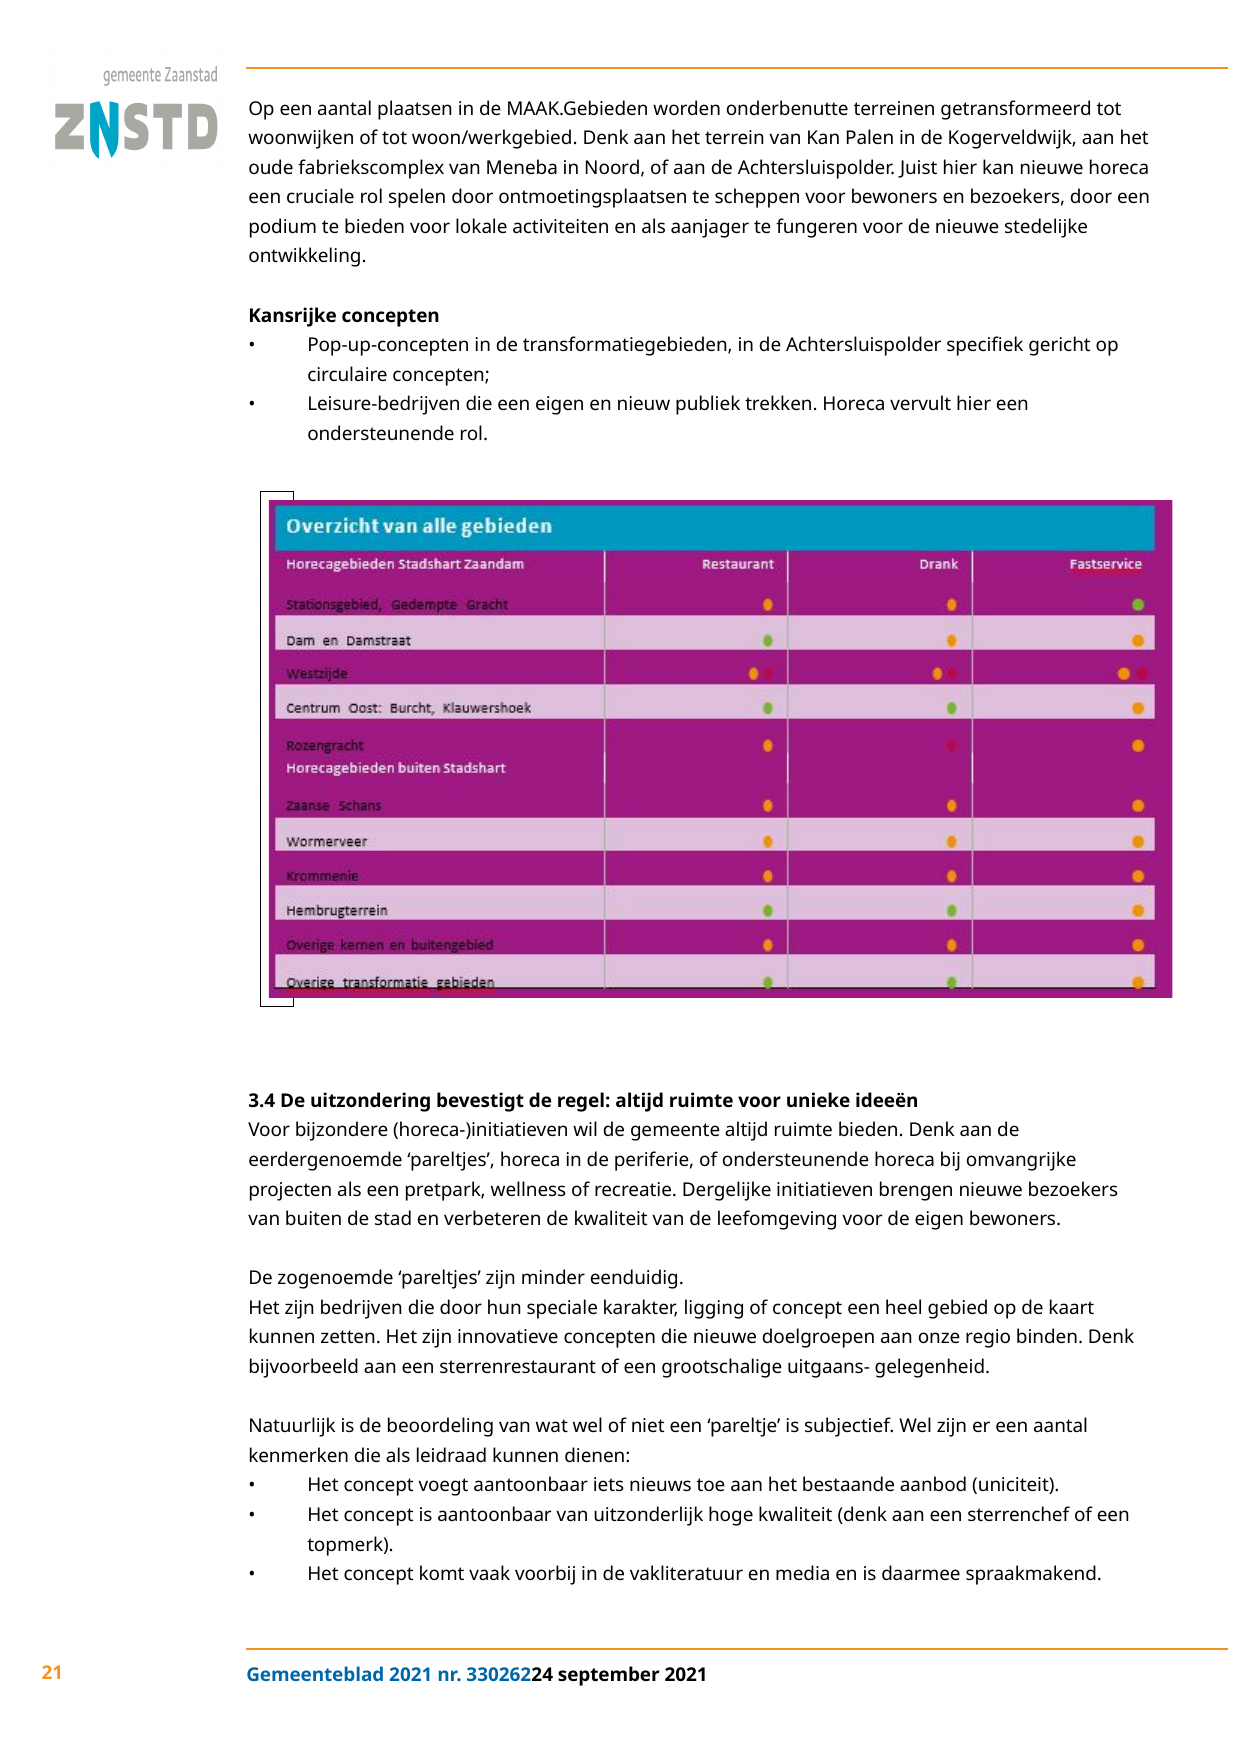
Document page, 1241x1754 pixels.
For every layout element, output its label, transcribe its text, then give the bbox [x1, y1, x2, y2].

text De zogenoemde ‘pareltjes’ zijn minder eenduidig. [248, 1264, 1152, 1290]
list Het concept komt vaak voorbij in de vakliteratuur en media en is daarmee spraakmakend. [248, 1560, 1152, 1586]
picture [268, 500, 1173, 998]
list Het concept voegt aantoonbaar iets nieuws toe aan het bestaande aanbod (uniciteit). [248, 1472, 1152, 1497]
text Het zijn bedrijven die door hun speciale karakter, ligging of concept een heel gebied op de kaart kunnen zetten. Het zijn innovatieve concepten die nieuwe doelgroepen aan onze regio binden. Denk bijvoorbeeld aan een sterrenrestaurant of een grootschalige uitgaans- gelegenheid. [248, 1294, 1152, 1379]
text Op een aantal plaatsen in de MAAK.Gebieden worden onderbenutte terreinen getransformeerd tot woonwijken of tot woon/werkgebied. Denk aan het terrein van Kan Palen in de Kogerveldwijk, aan het oude fabriekscomplex van Meneba in Noord, of aan de Achtersluispolder. Juist hier kan nieuwe horeca een cruciale rol spelen door ontmoetingsplaatsen te scheppen voor bewoners en bezoekers, door een podium te bieden voor lokale activiteiten en als aanjager te fungeren voor de nieuwe stedelijke ontwikkeling. [248, 95, 1152, 268]
list Pop-up-concepten in de transformatiegebieden, in de Achtersluispolder specifiek gericht op circulaire concepten; [248, 331, 1152, 387]
text Voor bijzondere (horeca-)initiatieven wil de gemeente altijd ruimte bieden. Denk aan de eerdergenoemde ‘pareltjes’, horeca in de periferie, of ondersteunende horeca bij omvangrijke projecten als een pretpark, wellness of recreatie. Dergelijke initiatieven brengen nieuwe bezoekers van buiten de stad en verbeteren de kwaliteit van de leefomgeving voor de eigen bewoners. [248, 1117, 1152, 1231]
picture [41, 47, 231, 172]
text Kansrijke concepten [248, 302, 1152, 328]
text 3.4 De uitzondering bevestigt de regel: altijd ruimte voor unieke ideeën [248, 1087, 1152, 1113]
list Het concept is aantoonbaar van uitzonderlijk hoge kwaliteit (denk aan een sterrenchef of een topmerk). [248, 1501, 1152, 1556]
list Leisure-bedrijven die een eigen en nieuw publiek trekken. Horeca vervult hier een ondersteunende rol. [248, 391, 1152, 446]
text Natuurlijk is de beoordeling van wat wel of niet een ‘pareltje’ is subjectief. Wel zijn er een aantal kenmerken die als leidraad kunnen dienen: [248, 1412, 1152, 1468]
